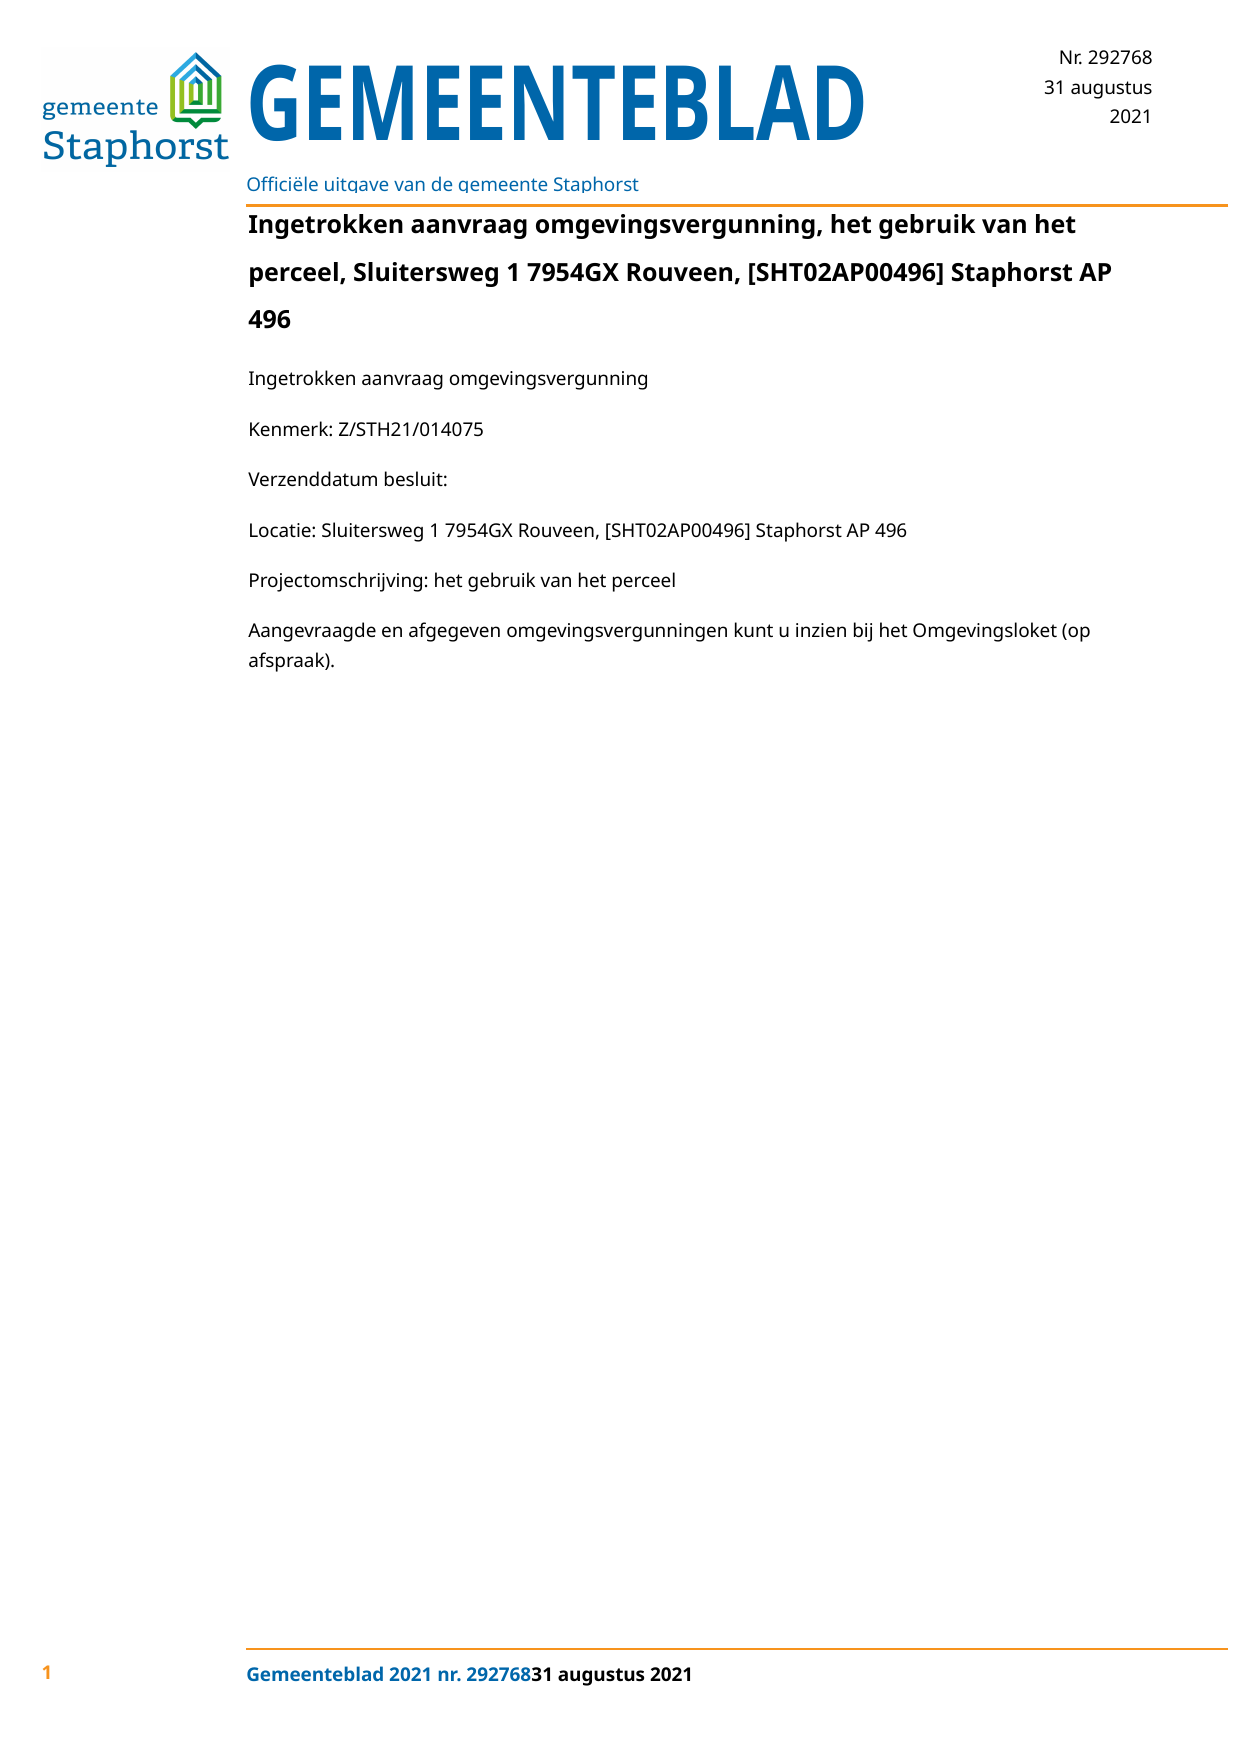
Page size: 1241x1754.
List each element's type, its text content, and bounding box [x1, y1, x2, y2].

text Aangevraagde en afgegeven omgevingsvergunningen kunt u inzien bij het Omgevingsloket (op afspraak). [248, 618, 1152, 673]
text Kenmerk: Z/STH21/014075 [248, 416, 1152, 442]
text Projectomschrijving: het gebruik van het perceel [248, 567, 1152, 593]
text Ingetrokken aanvraag omgevingsvergunning [248, 366, 1152, 391]
text Ingetrokken aanvraag omgevingsvergunning, het gebruik van het perceel, Sluitersweg 1 7954GX Rouveen, [SHT02AP00496] Staphorst AP 496 [248, 207, 1152, 336]
text Locatie: Sluitersweg 1 7954GX Rouveen, [SHT02AP00496] Staphorst AP 496 [248, 517, 1152, 542]
picture [41, 47, 231, 172]
text Verzenddatum besluit: [248, 466, 1152, 492]
